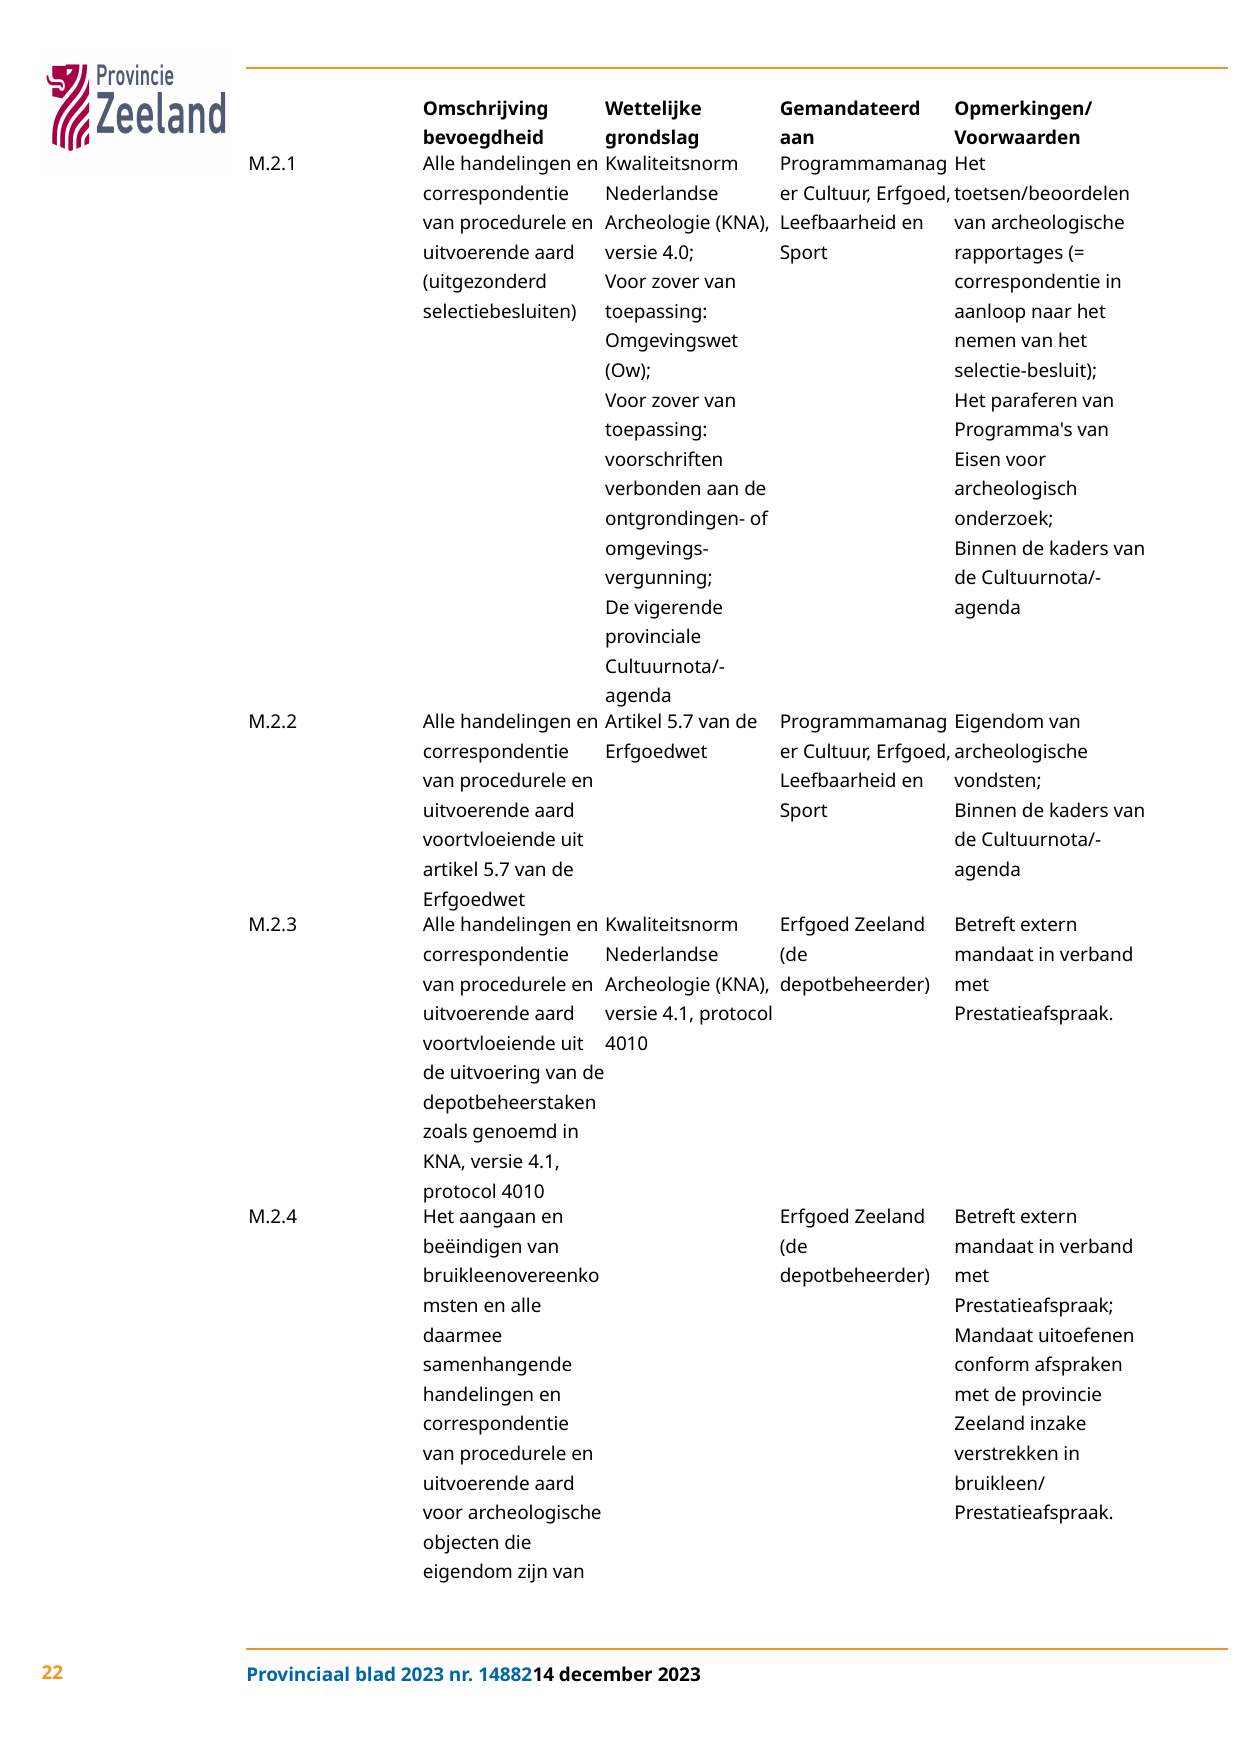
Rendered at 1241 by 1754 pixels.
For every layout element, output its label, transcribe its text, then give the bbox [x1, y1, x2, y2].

table_cell Kwaliteitsnorm Nederlandse Archeologie (KNA), versie 4.0; Voor zover van toepassing: Omgevingswet (Ow); Voor zover van toepassing: voorschriften verbonden aan de ontgrondingen- of omgevings-vergunning; De vigerende provinciale Cultuurnota/-agenda [605, 150, 779, 708]
table_cell M.2.2 [248, 708, 423, 912]
table_cell Erfgoed Zeeland (de depotbeheerder) [780, 912, 954, 1203]
table_header [248, 95, 423, 150]
table_cell Alle handelingen en correspondentie van procedurele en uitvoerende aard voortvloeiende uit de uitvoering van de depotbeheerstaken zoals genoemd in KNA, versie 4.1, protocol 4010 [423, 912, 605, 1203]
table_cell M.2.4 [248, 1204, 423, 1584]
table_cell Programmamanager Cultuur, Erfgoed, Leefbaarheid en Sport [780, 708, 954, 912]
table_cell Erfgoed Zeeland (de depotbeheerder) [780, 1204, 954, 1584]
table_cell Betreft extern mandaat in verband met Prestatieafspraak; Mandaat uitoefenen conform afspraken met de provincie Zeeland inzake verstrekken in bruikleen/ Prestatieafspraak. [954, 1204, 1152, 1584]
table_cell Het toetsen/beoordelen van archeologische rapportages (= correspondentie in aanloop naar het nemen van het selectie-besluit); Het paraferen van Programma's van Eisen voor archeologisch onderzoek; Binnen de kaders van de Cultuurnota/-agenda [954, 150, 1152, 708]
table_header Opmerkingen/Voorwaarden [954, 95, 1152, 150]
table_cell Programmamanager Cultuur, Erfgoed, Leefbaarheid en Sport [780, 150, 954, 708]
table_cell Kwaliteitsnorm Nederlandse Archeologie (KNA), versie 4.1, protocol 4010 [605, 912, 779, 1203]
table_cell [605, 1204, 779, 1584]
table_cell Het aangaan en beëindigen van bruikleenovereenkomsten en alle daarmee samenhangende handelingen en correspondentie van procedurele en uitvoerende aard voor archeologische objecten die eigendom zijn van [423, 1204, 605, 1584]
table_cell Alle handelingen en correspondentie van procedurele en uitvoerende aard (uitgezonderd selectiebesluiten) [423, 150, 605, 708]
table_cell Alle handelingen en correspondentie van procedurele en uitvoerende aard voortvloeiende uit artikel 5.7 van de Erfgoedwet [423, 708, 605, 912]
picture [41, 47, 231, 172]
table_header Gemandateerd aan [780, 95, 954, 150]
table_header Omschrijving bevoegdheid [423, 95, 605, 150]
table_cell Eigendom van archeologische vondsten; Binnen de kaders van de Cultuurnota/-agenda [954, 708, 1152, 912]
table_cell Betreft extern mandaat in verband met Prestatieafspraak. [954, 912, 1152, 1203]
table_cell M.2.1 [248, 150, 423, 708]
table_header Wettelijke grondslag [605, 95, 779, 150]
table_cell Artikel 5.7 van de Erfgoedwet [605, 708, 779, 912]
table_cell M.2.3 [248, 912, 423, 1203]
